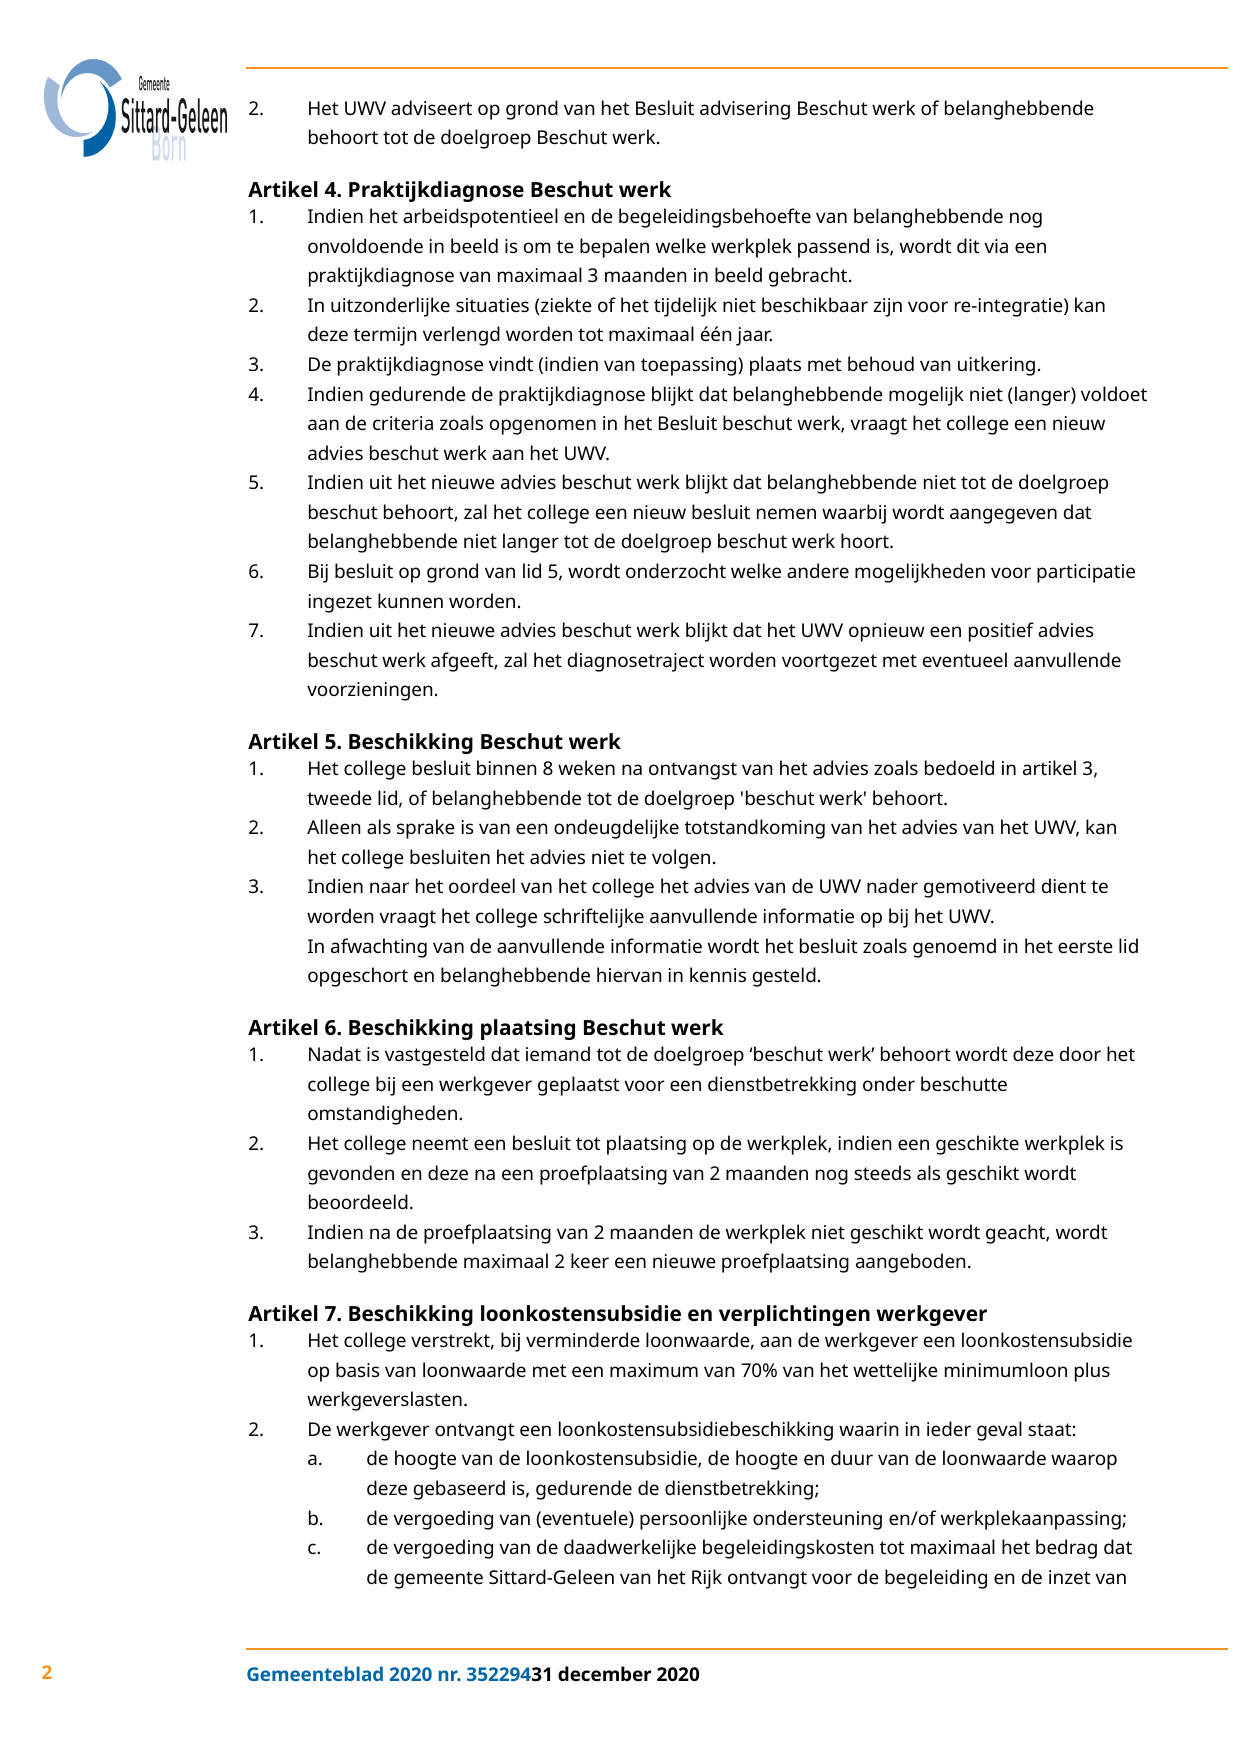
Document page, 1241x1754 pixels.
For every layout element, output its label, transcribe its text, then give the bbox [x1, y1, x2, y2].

list Het college neemt een besluit tot plaatsing op de werkplek, indien een geschikte werkplek is gevonden en deze na een proefplaatsing van 2 maanden nog steeds als geschikt wordt beoordeeld. [248, 1130, 1152, 1215]
text Artikel 6. Beschikking plaatsing Beschut werk [248, 1013, 1152, 1041]
picture [41, 47, 231, 172]
list Alleen als sprake is van een ondeugdelijke totstandkoming van het advies van het UWV, kan het college besluiten het advies niet te volgen. [248, 814, 1152, 870]
list Het college verstrekt, bij verminderde loonwaarde, aan de werkgever een loonkostensubsidie op basis van loonwaarde met een maximum van 70% van het wettelijke minimumloon plus werkgeverslasten. [248, 1327, 1152, 1412]
list de vergoeding van (eventuele) persoonlijke ondersteuning en/of werkplekaanpassing; [307, 1505, 1152, 1531]
list de hoogte van de loonkostensubsidie, de hoogte en duur van de loonwaarde waarop deze gebaseerd is, gedurende de dienstbetrekking; [307, 1446, 1152, 1501]
list Indien na de proefplaatsing van 2 maanden de werkplek niet geschikt wordt geacht, wordt belanghebbende maximaal 2 keer een nieuwe proefplaatsing aangeboden. [248, 1219, 1152, 1274]
text Artikel 7. Beschikking loonkostensubsidie en verplichtingen werkgever [248, 1299, 1152, 1327]
list Bij besluit op grond van lid 5, wordt onderzocht welke andere mogelijkheden voor participatie ingezet kunnen worden. [248, 558, 1152, 613]
list Indien het arbeidspotentieel en de begeleidingsbehoefte van belanghebbende nog onvoldoende in beeld is om te bepalen welke werkplek passend is, wordt dit via een praktijkdiagnose van maximaal 3 maanden in beeld gebracht. [248, 203, 1152, 288]
list De werkgever ontvangt een loonkostensubsidiebeschikking waarin in ieder geval staat: [248, 1416, 1152, 1442]
list Het college besluit binnen 8 weken na ontvangst van het advies zoals bedoeld in artikel 3, tweede lid, of belanghebbende tot de doelgroep 'beschut werk' behoort. [248, 755, 1152, 811]
list Het UWV adviseert op grond van het Besluit advisering Beschut werk of belanghebbende behoort tot de doelgroep Beschut werk. [248, 95, 1152, 150]
list De praktijkdiagnose vindt (indien van toepassing) plaats met behoud van uitkering. [248, 351, 1152, 377]
list Indien uit het nieuwe advies beschut werk blijkt dat belanghebbende niet tot de doelgroep beschut behoort, zal het college een nieuw besluit nemen waarbij wordt aangegeven dat belanghebbende niet langer tot de doelgroep beschut werk hoort. [248, 469, 1152, 554]
list de vergoeding van de daadwerkelijke begeleidingskosten tot maximaal het bedrag dat de gemeente Sittard-Geleen van het Rijk ontvangt voor de begeleiding en de inzet van [307, 1534, 1152, 1590]
list Nadat is vastgesteld dat iemand tot de doelgroep ‘beschut werk’ behoort wordt deze door het college bij een werkgever geplaatst voor een dienstbetrekking onder beschutte omstandigheden. [248, 1041, 1152, 1126]
text Artikel 4. Praktijkdiagnose Beschut werk [248, 175, 1152, 203]
list In afwachting van de aanvullende informatie wordt het besluit zoals genoemd in het eerste lid opgeschort en belanghebbende hiervan in kennis gesteld. [248, 933, 1152, 988]
list Indien naar het oordeel van het college het advies van de UWV nader gemotiveerd dient te worden vraagt het college schriftelijke aanvullende informatie op bij het UWV. [248, 874, 1152, 929]
list In uitzonderlijke situaties (ziekte of het tijdelijk niet beschikbaar zijn voor re-integratie) kan deze termijn verlengd worden tot maximaal één jaar. [248, 292, 1152, 347]
text Artikel 5. Beschikking Beschut werk [248, 727, 1152, 755]
list Indien gedurende de praktijkdiagnose blijkt dat belanghebbende mogelijk niet (langer) voldoet aan de criteria zoals opgenomen in het Besluit beschut werk, vraagt het college een nieuw advies beschut werk aan het UWV. [248, 381, 1152, 466]
list Indien uit het nieuwe advies beschut werk blijkt dat het UWV opnieuw een positief advies beschut werk afgeeft, zal het diagnosetraject worden voortgezet met eventueel aanvullende voorzieningen. [248, 617, 1152, 702]
